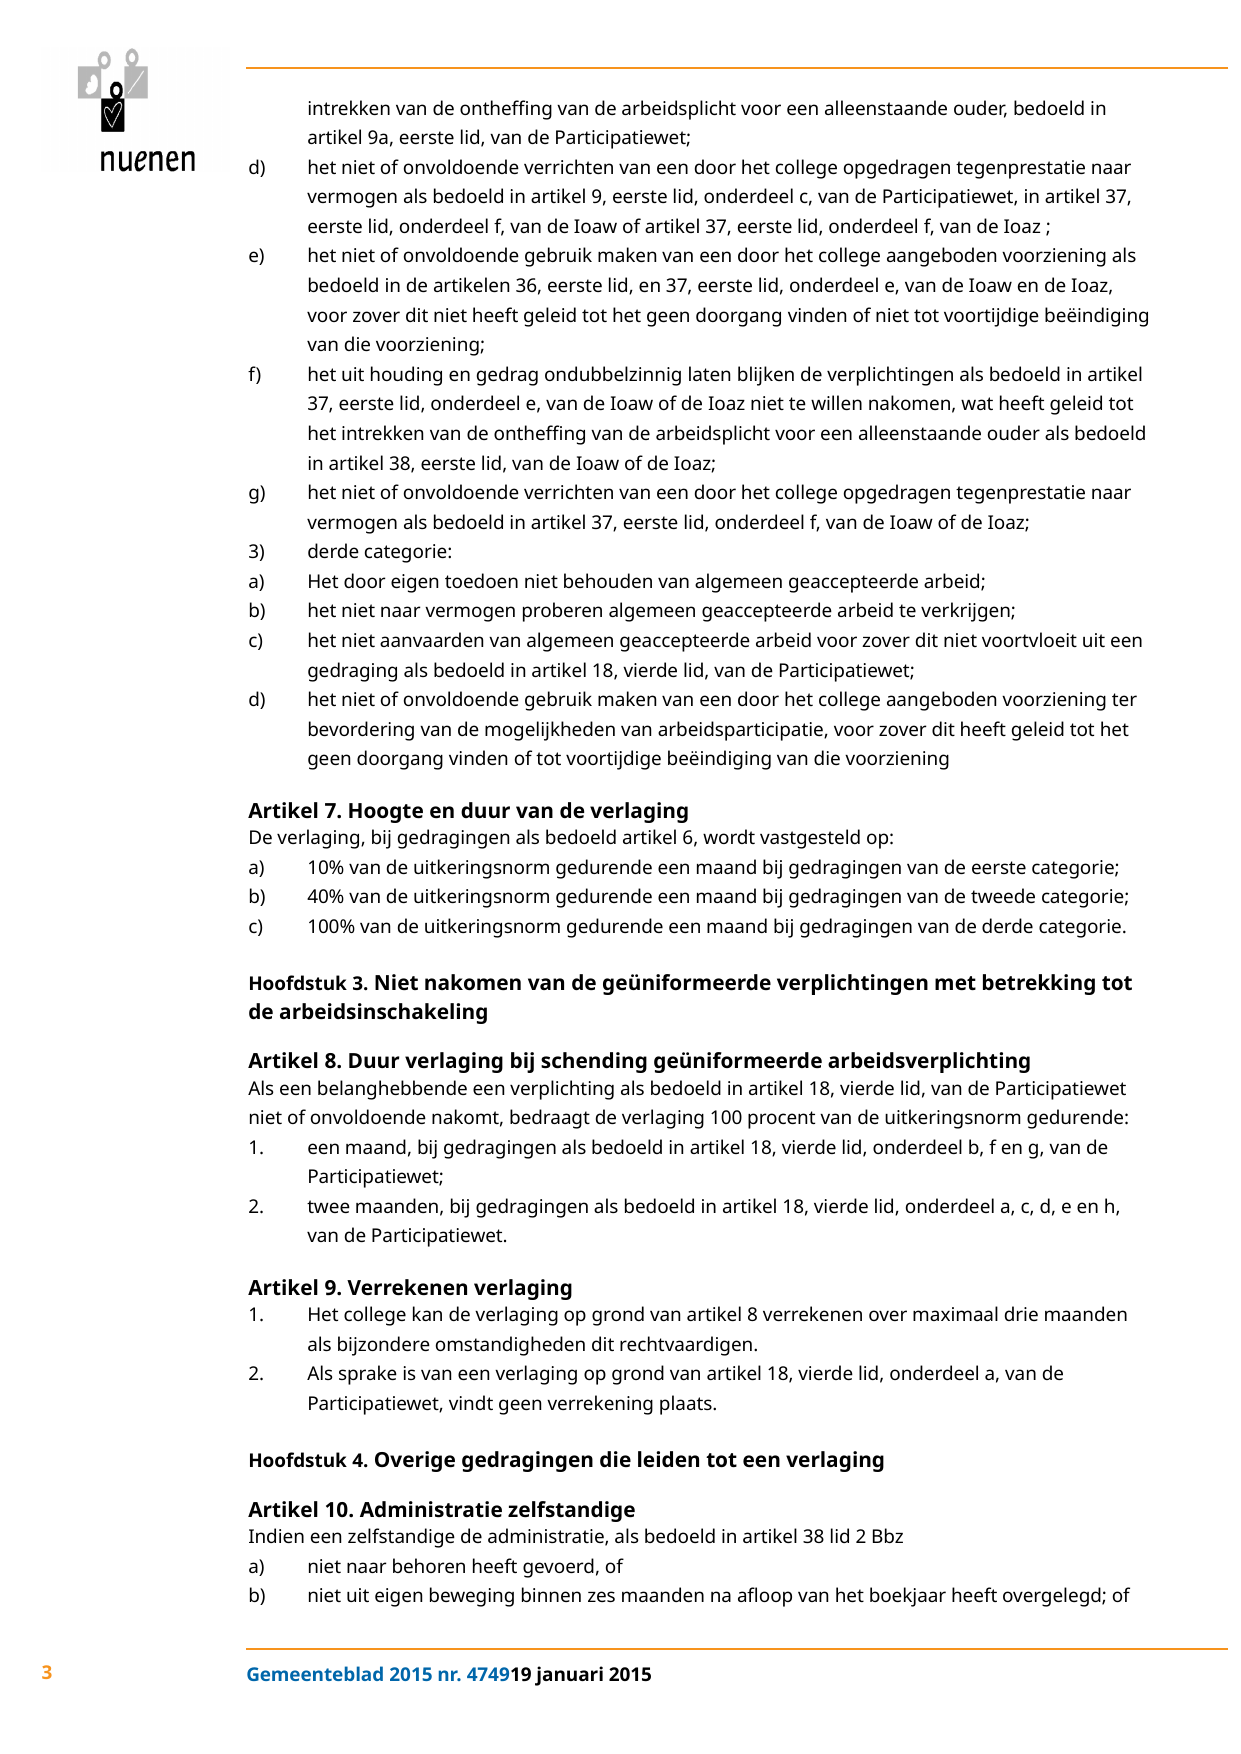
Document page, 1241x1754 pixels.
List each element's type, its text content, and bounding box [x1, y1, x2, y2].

list 40% van de uitkeringsnorm gedurende een maand bij gedragingen van de tweede categorie; [248, 884, 1152, 909]
list Het college kan de verlaging op grond van artikel 8 verrekenen over maximaal drie maanden als bijzondere omstandigheden dit rechtvaardigen. [248, 1301, 1152, 1357]
list 10% van de uitkeringsnorm gedurende een maand bij gedragingen van de eerste categorie; [248, 854, 1152, 880]
list twee maanden, bij gedragingen als bedoeld in artikel 18, vierde lid, onderdeel a, c, d, e en h, van de Participatiewet. [248, 1193, 1152, 1248]
text Artikel 8. Duur verlaging bij schending geüniformeerde arbeidsverplichting [248, 1046, 1152, 1075]
list 100% van de uitkeringsnorm gedurende een maand bij gedragingen van de derde categorie. [248, 913, 1152, 939]
text Hoofdstuk 3. Niet nakomen van de geüniformeerde verplichtingen met betrekking tot de arbeidsinschakeling [248, 968, 1152, 1025]
list het niet of onvoldoende verrichten van een door het college opgedragen tegenprestatie naar vermogen als bedoeld in artikel 37, eerste lid, onderdeel f, van de Ioaw of de Ioaz; [248, 479, 1152, 535]
text Artikel 10. Administratie zelfstandige [248, 1495, 1152, 1523]
list niet naar behoren heeft gevoerd, of [248, 1553, 1152, 1578]
list het niet of onvoldoende verrichten van een door het college opgedragen tegenprestatie naar vermogen als bedoeld in artikel 9, eerste lid, onderdeel c, van de Participatiewet, in artikel 37, eerste lid, onderdeel f, van de Ioaw of artikel 37, eerste lid, onderdeel f, van de Ioaz ; [248, 154, 1152, 239]
list het niet of onvoldoende gebruik maken van een door het college aangeboden voorziening ter bevordering van de mogelijkheden van arbeidsparticipatie, voor zover dit heeft geleid tot het geen doorgang vinden of tot voortijdige beëindiging van die voorziening [248, 686, 1152, 771]
text Als een belanghebbende een verplichting als bedoeld in artikel 18, vierde lid, van de Participatiewet niet of onvoldoende nakomt, bedraagt de verlaging 100 procent van de uitkeringsnorm gedurende: [248, 1075, 1152, 1130]
text Artikel 7. Hoogte en duur van de verlaging [248, 796, 1152, 824]
list een maand, bij gedragingen als bedoeld in artikel 18, vierde lid, onderdeel b, f en g, van de Participatiewet; [248, 1134, 1152, 1189]
text Indien een zelfstandige de administratie, als bedoeld in artikel 38 lid 2 Bbz [248, 1523, 1152, 1549]
list intrekken van de ontheffing van de arbeidsplicht voor een alleenstaande ouder, bedoeld in artikel 9a, eerste lid, van de Participatiewet; [248, 95, 1152, 150]
list het uit houding en gedrag ondubbelzinnig laten blijken de verplichtingen als bedoeld in artikel 37, eerste lid, onderdeel e, van de Ioaw of de Ioaz niet te willen nakomen, wat heeft geleid tot het intrekken van de ontheffing van de arbeidsplicht voor een alleenstaande ouder als bedoeld in artikel 38, eerste lid, van de Ioaw of de Ioaz; [248, 361, 1152, 476]
list het niet of onvoldoende gebruik maken van een door het college aangeboden voorziening als bedoeld in de artikelen 36, eerste lid, en 37, eerste lid, onderdeel e, van de Ioaw en de Ioaz, voor zover dit niet heeft geleid tot het geen doorgang vinden of niet tot voortijdige beëindiging van die voorziening; [248, 243, 1152, 357]
list Als sprake is van een verlaging op grond van artikel 18, vierde lid, onderdeel a, van de Participatiewet, vindt geen verrekening plaats. [248, 1361, 1152, 1416]
picture [41, 47, 231, 172]
list Het door eigen toedoen niet behouden van algemeen geaccepteerde arbeid; [248, 568, 1152, 594]
text De verlaging, bij gedragingen als bedoeld artikel 6, wordt vastgesteld op: [248, 824, 1152, 850]
list niet uit eigen beweging binnen zes maanden na afloop van het boekjaar heeft overgelegd; of [248, 1582, 1152, 1608]
list derde categorie: [248, 538, 1152, 564]
text Artikel 9. Verrekenen verlaging [248, 1273, 1152, 1301]
list het niet naar vermogen proberen algemeen geaccepteerde arbeid te verkrijgen; [248, 598, 1152, 623]
text Hoofdstuk 4. Overige gedragingen die leiden tot een verlaging [248, 1446, 1152, 1474]
list het niet aanvaarden van algemeen geaccepteerde arbeid voor zover dit niet voortvloeit uit een gedraging als bedoeld in artikel 18, vierde lid, van de Participatiewet; [248, 627, 1152, 683]
